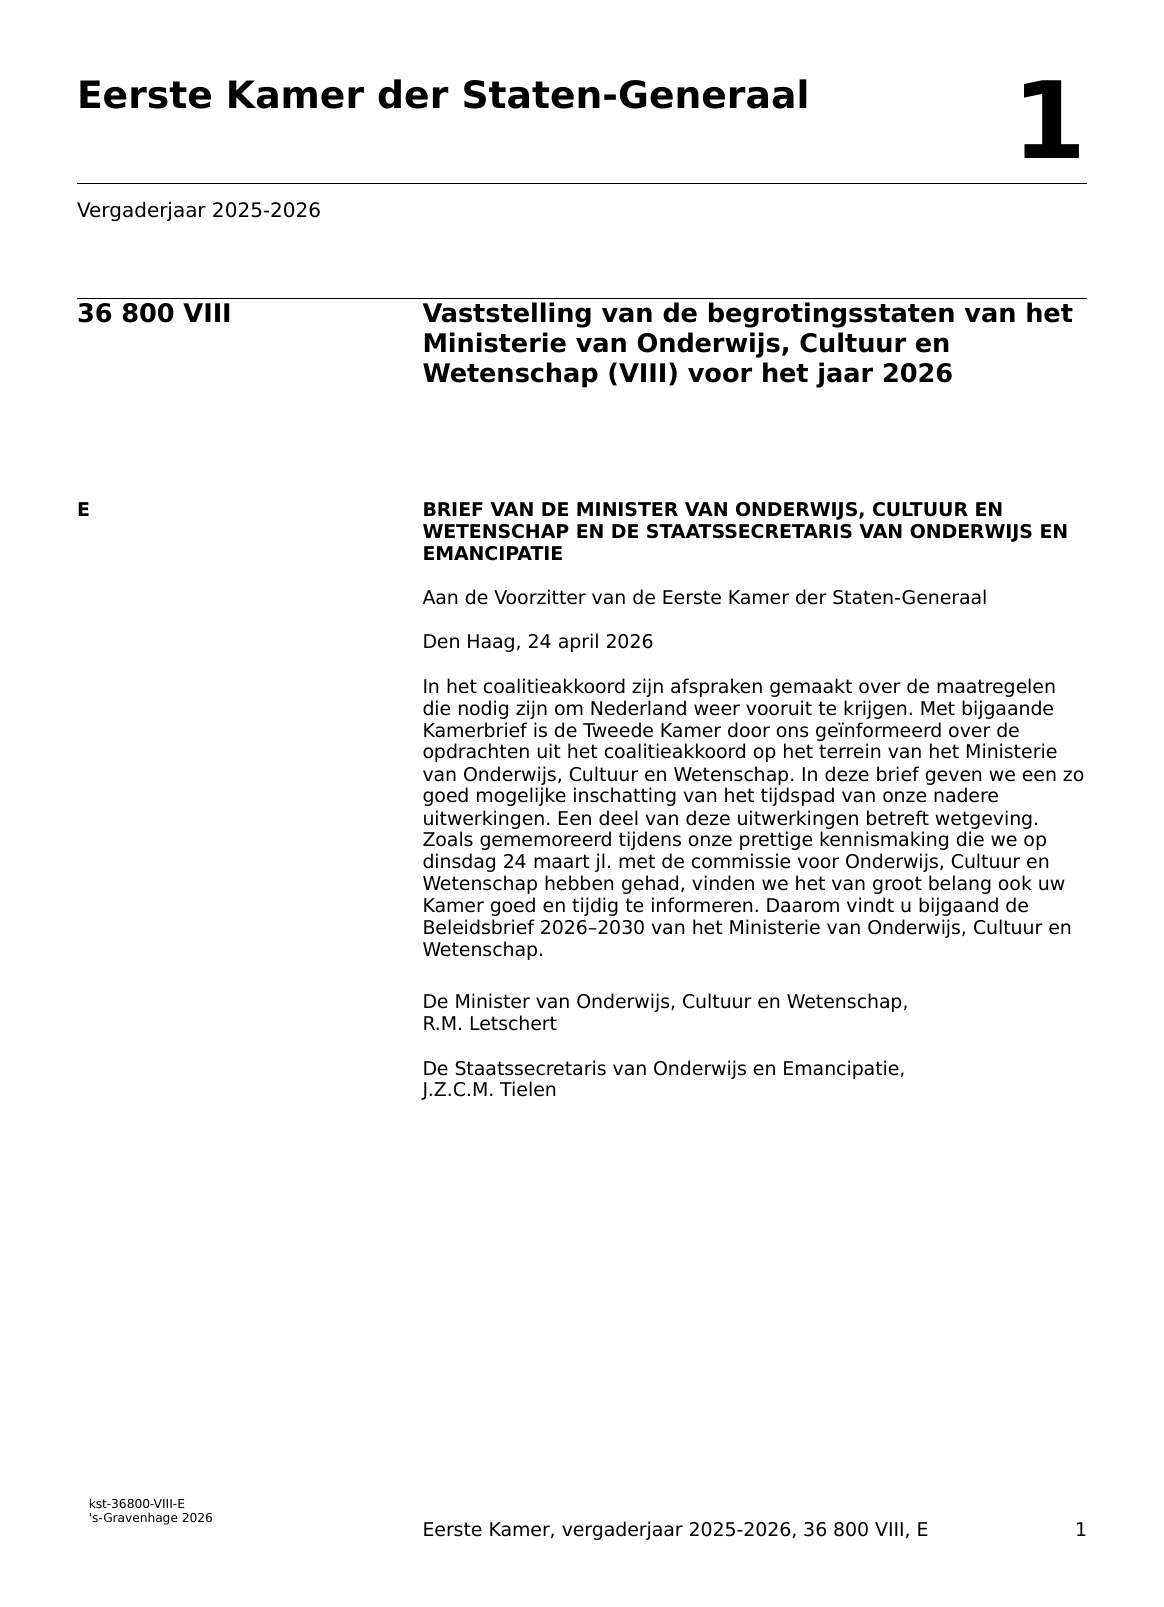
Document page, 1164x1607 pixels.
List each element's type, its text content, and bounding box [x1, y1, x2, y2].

text 's-Gravenhage 2026 [88, 1511, 323, 1525]
table_cell Vergaderjaar 2025-2026 [77, 184, 1087, 298]
text In het coalitieakkoord zijn afspraken gemaakt over de maatregelen die nodig zijn om Nederland weer vooruit te krijgen. Met bijgaande Kamerbrief is de Tweede Kamer door ons geïnformeerd over de opdrachten uit het coalitieakkoord op het terrein van het Ministerie van Onderwijs, Cultuur en Wetenschap. In deze brief geven we een zo goed mogelijke inschatting van het tijdspad van onze nadere uitwerkingen. Een deel van deze uitwerkingen betreft wetgeving. Zoals gememoreerd tijdens onze prettige kennismaking die we op dinsdag 24 maart jl. met de commissie voor Onderwijs, Cultuur en Wetenschap hebben gehad, vinden we het van groot belang ook uw Kamer goed en tijdig te informeren. Daarom vindt u bijgaand de Beleidsbrief 2026–2030 van het Ministerie van Onderwijs, Cultuur en Wetenschap. [422, 676, 1087, 961]
text Den Haag, 24 april 2026 [422, 631, 1087, 653]
text De Staatssecretaris van Onderwijs en Emancipatie, J.Z.C.M. Tielen [422, 1057, 1087, 1101]
subtitle E BRIEF VAN DE MINISTER VAN ONDERWIJS, CULTUUR EN WETENSCHAP EN DE STAATSSECRETARIS VAN ONDERWIJS EN EMANCIPATIE [77, 499, 1087, 565]
text kst-36800-VIII-E [88, 1497, 323, 1511]
subtitle 36 800 VIII Vaststelling van de begrotingsstaten van het Ministerie van Onderwijs, Cultuur en Wetenschap (VIII) voor het jaar 2026 [77, 299, 1087, 388]
table_header 1 [886, 59, 1087, 183]
text Aan de Voorzitter van de Eerste Kamer der Staten-Generaal [422, 587, 1087, 609]
table_header Eerste Kamer der Staten-Generaal [77, 59, 886, 183]
text De Minister van Onderwijs, Cultuur en Wetenschap, R.M. Letschert [422, 991, 1087, 1035]
